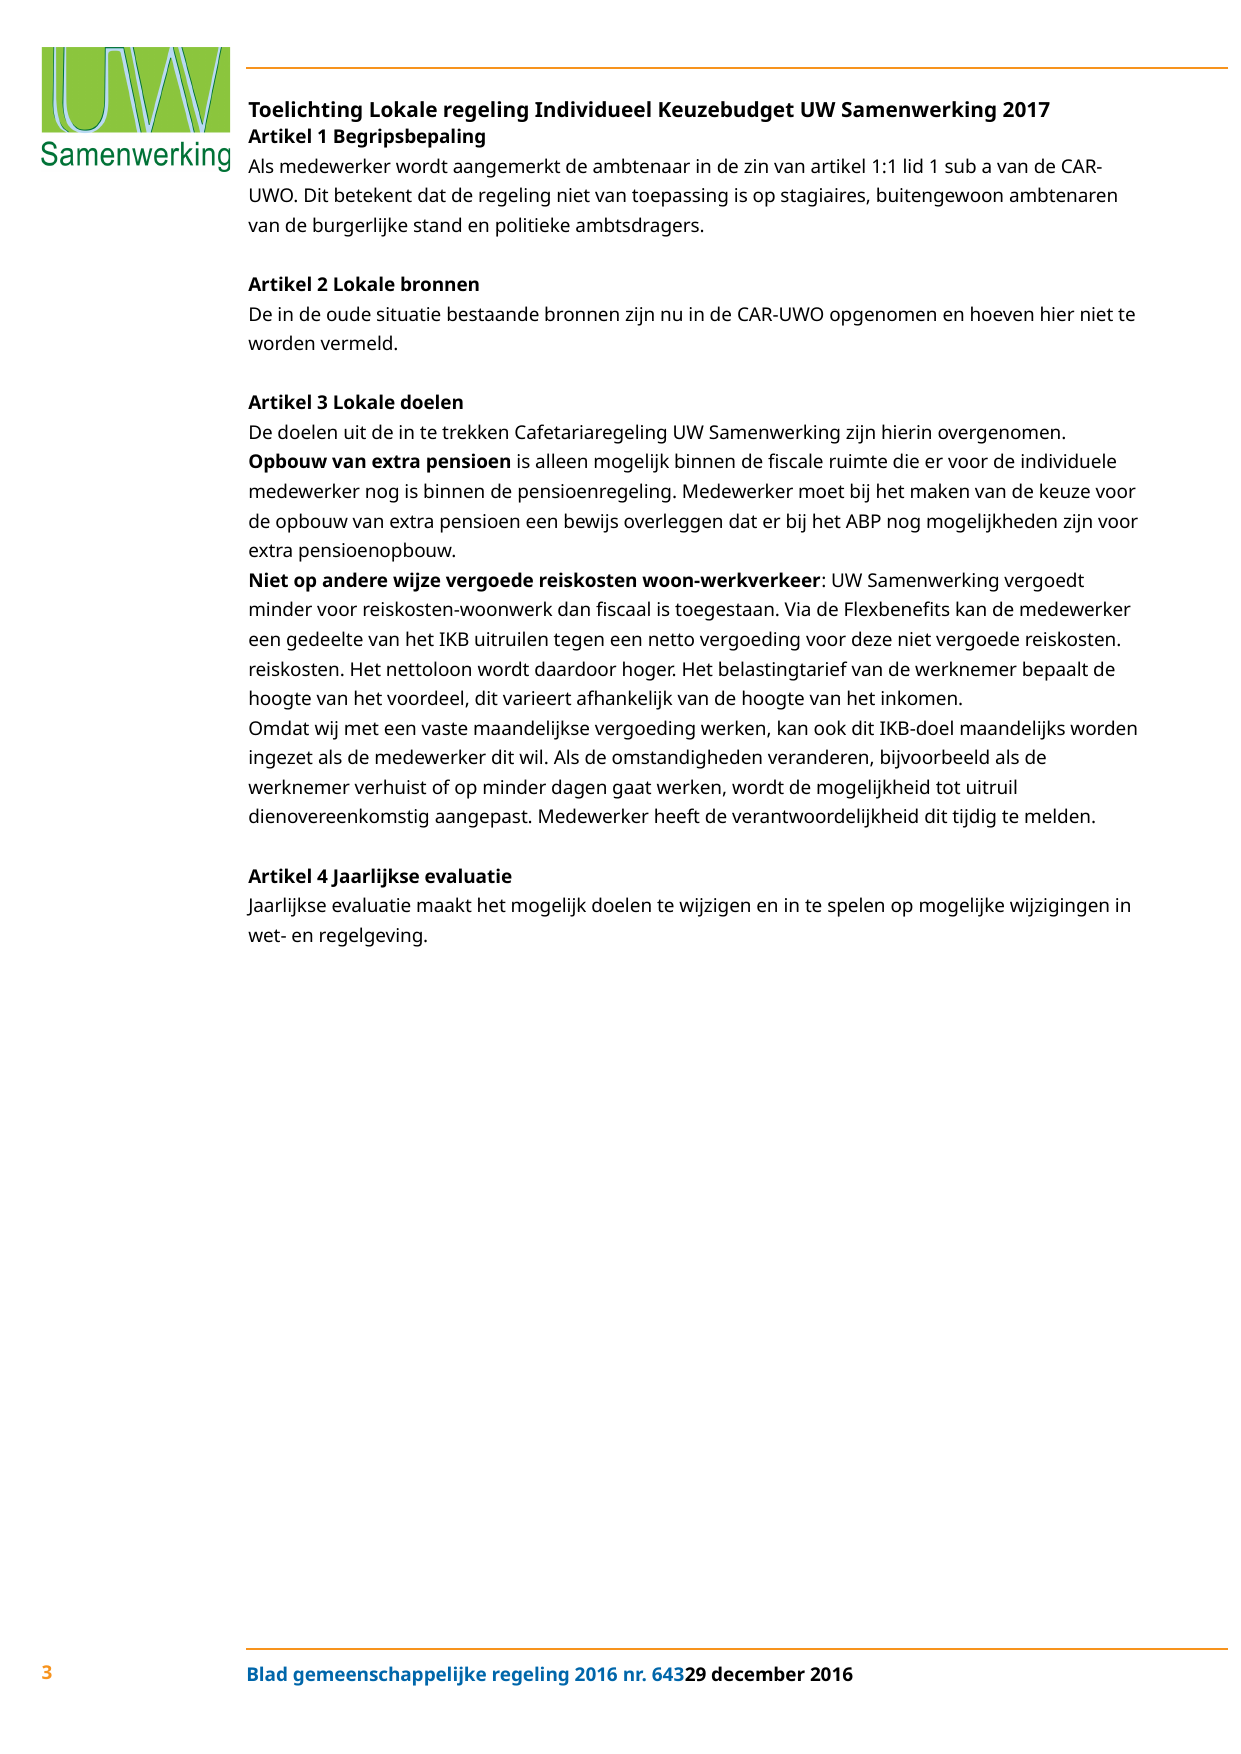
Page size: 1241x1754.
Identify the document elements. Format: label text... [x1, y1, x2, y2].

text Jaarlijkse evaluatie maakt het mogelijk doelen te wijzigen en in te spelen op mogelijke wijzigingen in wet- en regelgeving. [248, 892, 1152, 948]
text De doelen uit de in te trekken Cafetariaregeling UW Samenwerking zijn hierin overgenomen. [248, 419, 1152, 445]
text Opbouw van extra pensioen is alleen mogelijk binnen de fiscale ruimte die er voor de individuele medewerker nog is binnen de pensioenregeling. Medewerker moet bij het maken van de keuze voor de opbouw van extra pensioen een bewijs overleggen dat er bij het ABP nog mogelijkheden zijn voor extra pensioenopbouw. [248, 449, 1152, 563]
picture [41, 47, 231, 172]
text Artikel 3 Lokale doelen [248, 389, 1152, 415]
text De in de oude situatie bestaande bronnen zijn nu in de CAR-UWO opgenomen en hoeven hier niet te worden vermeld. [248, 301, 1152, 356]
text Artikel 2 Lokale bronnen [248, 271, 1152, 297]
text Niet op andere wijze vergoede reiskosten woon-werkverkeer: UW Samenwerking vergoedt minder voor reiskosten-woonwerk dan fiscaal is toegestaan. Via de Flexbenefits kan de medewerker een gedeelte van het IKB uitruilen tegen een netto vergoeding voor deze niet vergoede reiskosten. reiskosten. Het nettoloon wordt daardoor hoger. Het belastingtarief van de werknemer bepaalt de hoogte van het voordeel, dit varieert afhankelijk van de hoogte van het inkomen. [248, 567, 1152, 711]
text Artikel 4 Jaarlijkse evaluatie [248, 863, 1152, 889]
text Artikel 1 Begripsbepaling [248, 123, 1152, 149]
text Toelichting Lokale regeling Individueel Keuzebudget UW Samenwerking 2017 [248, 95, 1152, 123]
text Omdat wij met een vaste maandelijkse vergoeding werken, kan ook dit IKB-doel maandelijks worden ingezet als de medewerker dit wil. Als de omstandigheden veranderen, bijvoorbeeld als de werknemer verhuist of op minder dagen gaat werken, wordt de mogelijkheid tot uitruil dienovereenkomstig aangepast. Medewerker heeft de verantwoordelijkheid dit tijdig te melden. [248, 715, 1152, 829]
text Als medewerker wordt aangemerkt de ambtenaar in de zin van artikel 1:1 lid 1 sub a van de CAR-UWO. Dit betekent dat de regeling niet van toepassing is op stagiaires, buitengewoon ambtenaren van de burgerlijke stand en politieke ambtsdragers. [248, 153, 1152, 238]
